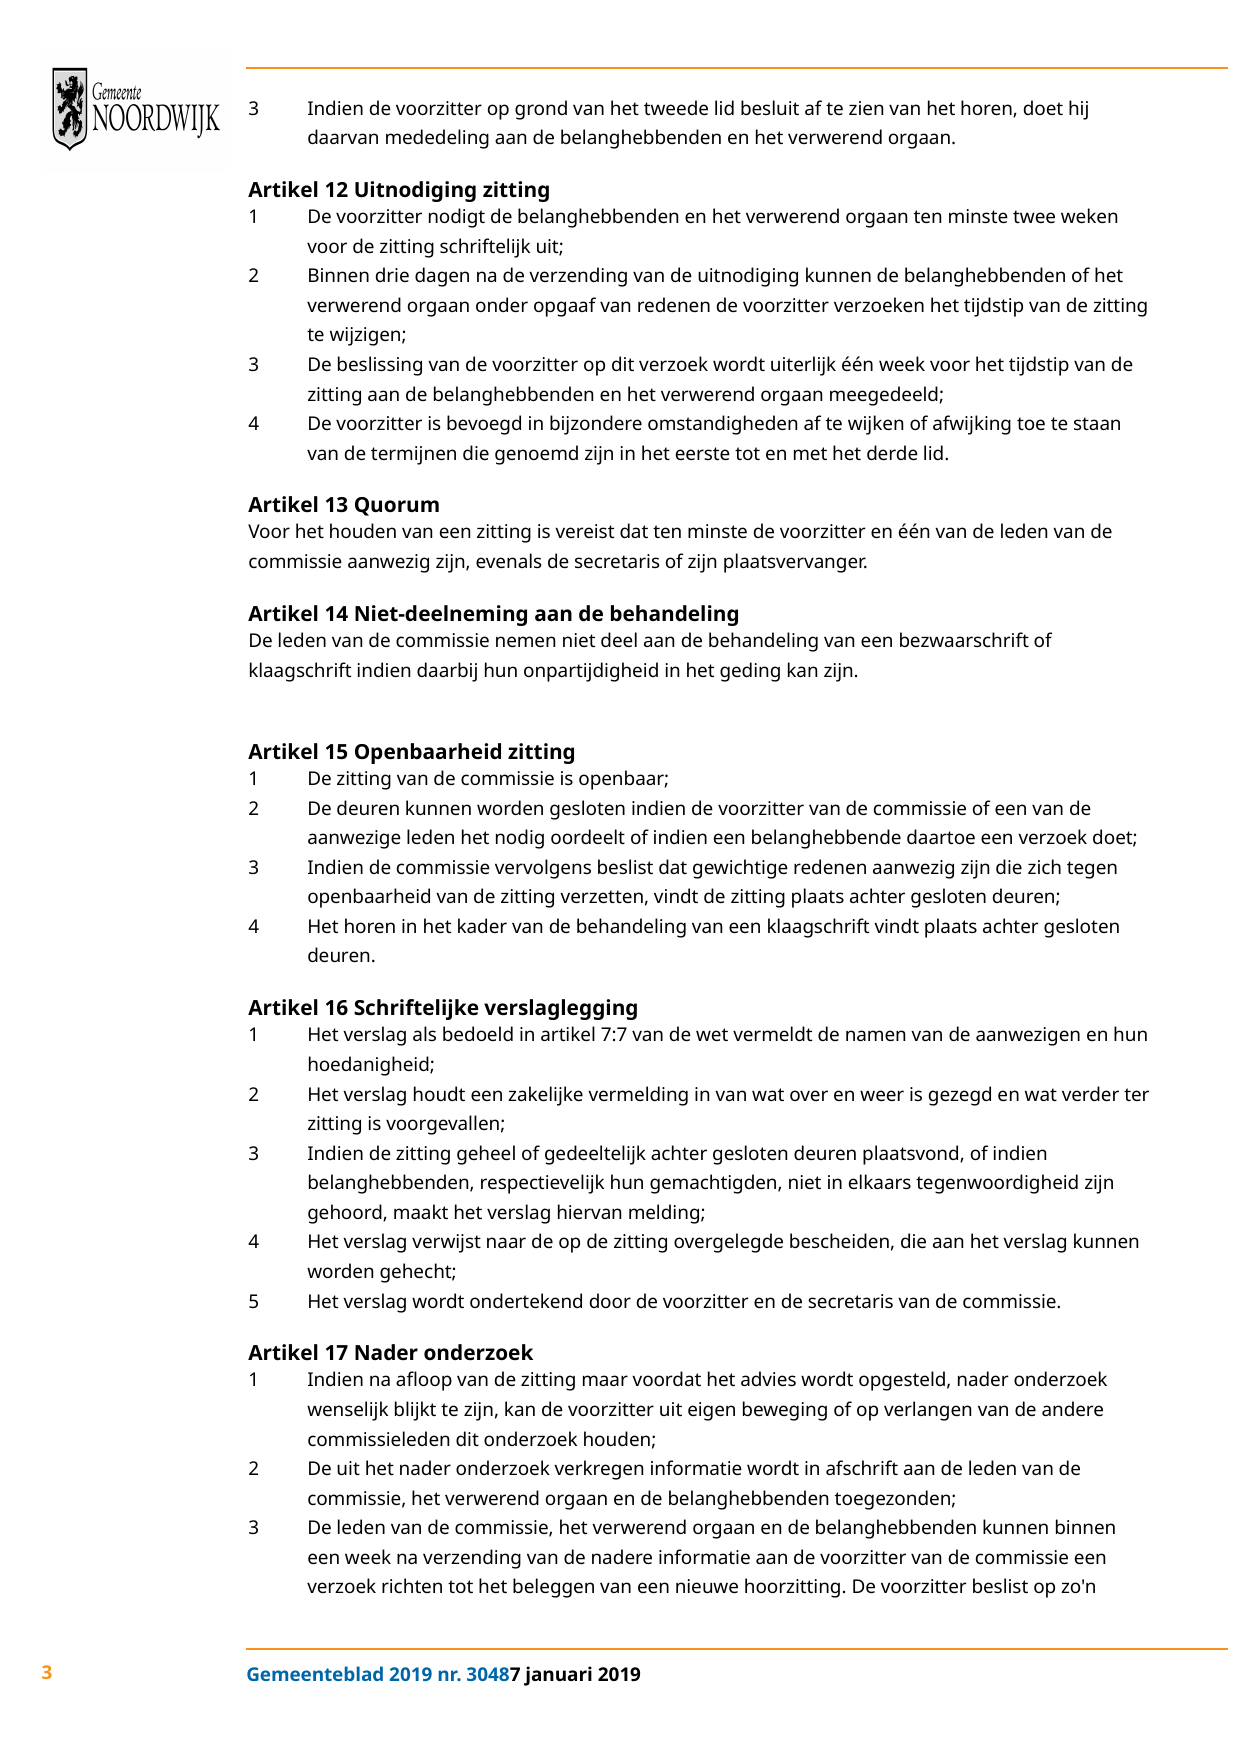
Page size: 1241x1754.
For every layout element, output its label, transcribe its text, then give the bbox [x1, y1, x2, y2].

list De zitting van de commissie is openbaar; [248, 765, 1152, 791]
list Het verslag als bedoeld in artikel 7:7 van de wet vermeldt de namen van de aanwezigen en hun hoedanigheid; [248, 1022, 1152, 1077]
list De voorzitter nodigt de belanghebbenden en het verwerend orgaan ten minste twee weken voor de zitting schriftelijk uit; [248, 203, 1152, 258]
list Indien na afloop van de zitting maar voordat het advies wordt opgesteld, nader onderzoek wenselijk blijkt te zijn, kan de voorzitter uit eigen beweging of op verlangen van de andere commissieleden dit onderzoek houden; [248, 1367, 1152, 1452]
text Artikel 15 Openbaarheid zitting [248, 737, 1152, 765]
list Het verslag verwijst naar de op de zitting overgelegde bescheiden, die aan het verslag kunnen worden gehecht; [248, 1229, 1152, 1284]
list Het verslag houdt een zakelijke vermelding in van wat over en weer is gezegd en wat verder ter zitting is voorgevallen; [248, 1081, 1152, 1136]
list Het horen in het kader van de behandeling van een klaagschrift vindt plaats achter gesloten deuren. [248, 913, 1152, 968]
text De leden van de commissie nemen niet deel aan de behandeling van een bezwaarschrift of klaagschrift indien daarbij hun onpartijdigheid in het geding kan zijn. [248, 627, 1152, 682]
list Indien de commissie vervolgens beslist dat gewichtige redenen aanwezig zijn die zich tegen openbaarheid van de zitting verzetten, vindt de zitting plaats achter gesloten deuren; [248, 854, 1152, 909]
list De voorzitter is bevoegd in bijzondere omstandigheden af te wijken of afwijking toe te staan van de termijnen die genoemd zijn in het eerste tot en met het derde lid. [248, 410, 1152, 466]
list De deuren kunnen worden gesloten indien de voorzitter van de commissie of een van de aanwezige leden het nodig oordeelt of indien een belanghebbende daartoe een verzoek doet; [248, 795, 1152, 850]
list De beslissing van de voorzitter op dit verzoek wordt uiterlijk één week voor het tijdstip van de zitting aan de belanghebbenden en het verwerend orgaan meegedeeld; [248, 351, 1152, 406]
text Artikel 16 Schriftelijke verslaglegging [248, 993, 1152, 1022]
list Indien de zitting geheel of gedeeltelijk achter gesloten deuren plaatsvond, of indien belanghebbenden, respectievelijk hun gemachtigden, niet in elkaars tegenwoordigheid zijn gehoord, maakt het verslag hiervan melding; [248, 1140, 1152, 1225]
text Artikel 13 Quorum [248, 490, 1152, 519]
list Het verslag wordt ondertekend door de voorzitter en de secretaris van de commissie. [248, 1288, 1152, 1313]
list De leden van de commissie, het verwerend orgaan en de belanghebbenden kunnen binnen een week na verzending van de nadere informatie aan de voorzitter van de commissie een verzoek richten tot het beleggen van een nieuwe hoorzitting. De voorzitter beslist op zo'n [248, 1514, 1152, 1599]
list Indien de voorzitter op grond van het tweede lid besluit af te zien van het horen, doet hij daarvan mededeling aan de belanghebbenden en het verwerend orgaan. [248, 95, 1152, 150]
list Binnen drie dagen na de verzending van de uitnodiging kunnen de belanghebbenden of het verwerend orgaan onder opgaaf van redenen de voorzitter verzoeken het tijdstip van de zitting te wijzigen; [248, 262, 1152, 347]
text Voor het houden van een zitting is vereist dat ten minste de voorzitter en één van de leden van de commissie aanwezig zijn, evenals de secretaris of zijn plaatsvervanger. [248, 519, 1152, 574]
picture [41, 47, 231, 172]
text Artikel 12 Uitnodiging zitting [248, 175, 1152, 203]
text Artikel 17 Nader onderzoek [248, 1338, 1152, 1367]
text Artikel 14 Niet-deelneming aan de behandeling [248, 599, 1152, 627]
list De uit het nader onderzoek verkregen informatie wordt in afschrift aan de leden van de commissie, het verwerend orgaan en de belanghebbenden toegezonden; [248, 1455, 1152, 1511]
